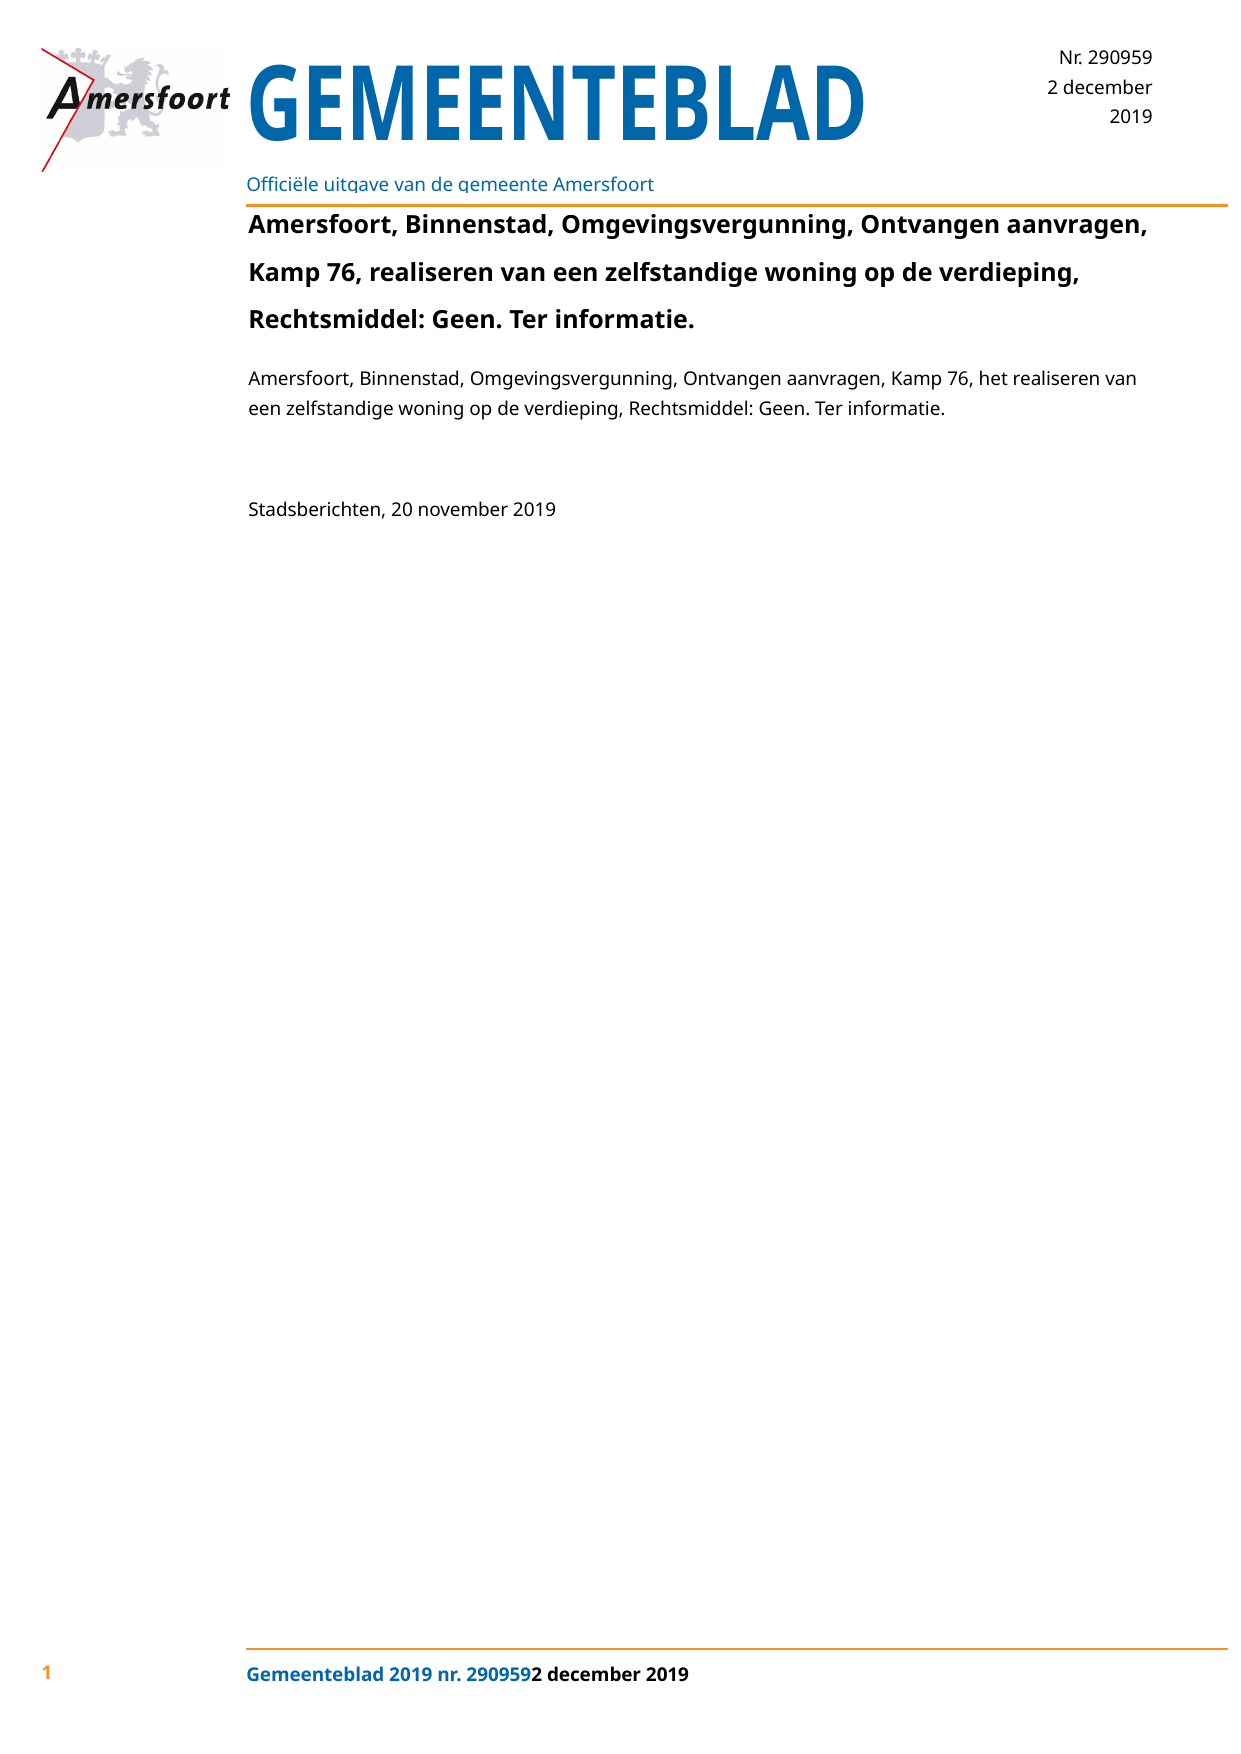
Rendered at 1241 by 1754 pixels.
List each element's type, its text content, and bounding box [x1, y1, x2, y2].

text Amersfoort, Binnenstad, Omgevingsvergunning, Ontvangen aanvragen, Kamp 76, realiseren van een zelfstandige woning op de verdieping, Rechtsmiddel: Geen. Ter informatie. [248, 207, 1152, 336]
text Amersfoort, Binnenstad, Omgevingsvergunning, Ontvangen aanvragen, Kamp 76, het realiseren van een zelfstandige woning op de verdieping, Rechtsmiddel: Geen. Ter informatie. [248, 366, 1152, 421]
text Stadsberichten, 20 november 2019 [248, 496, 1152, 522]
picture [41, 47, 231, 172]
